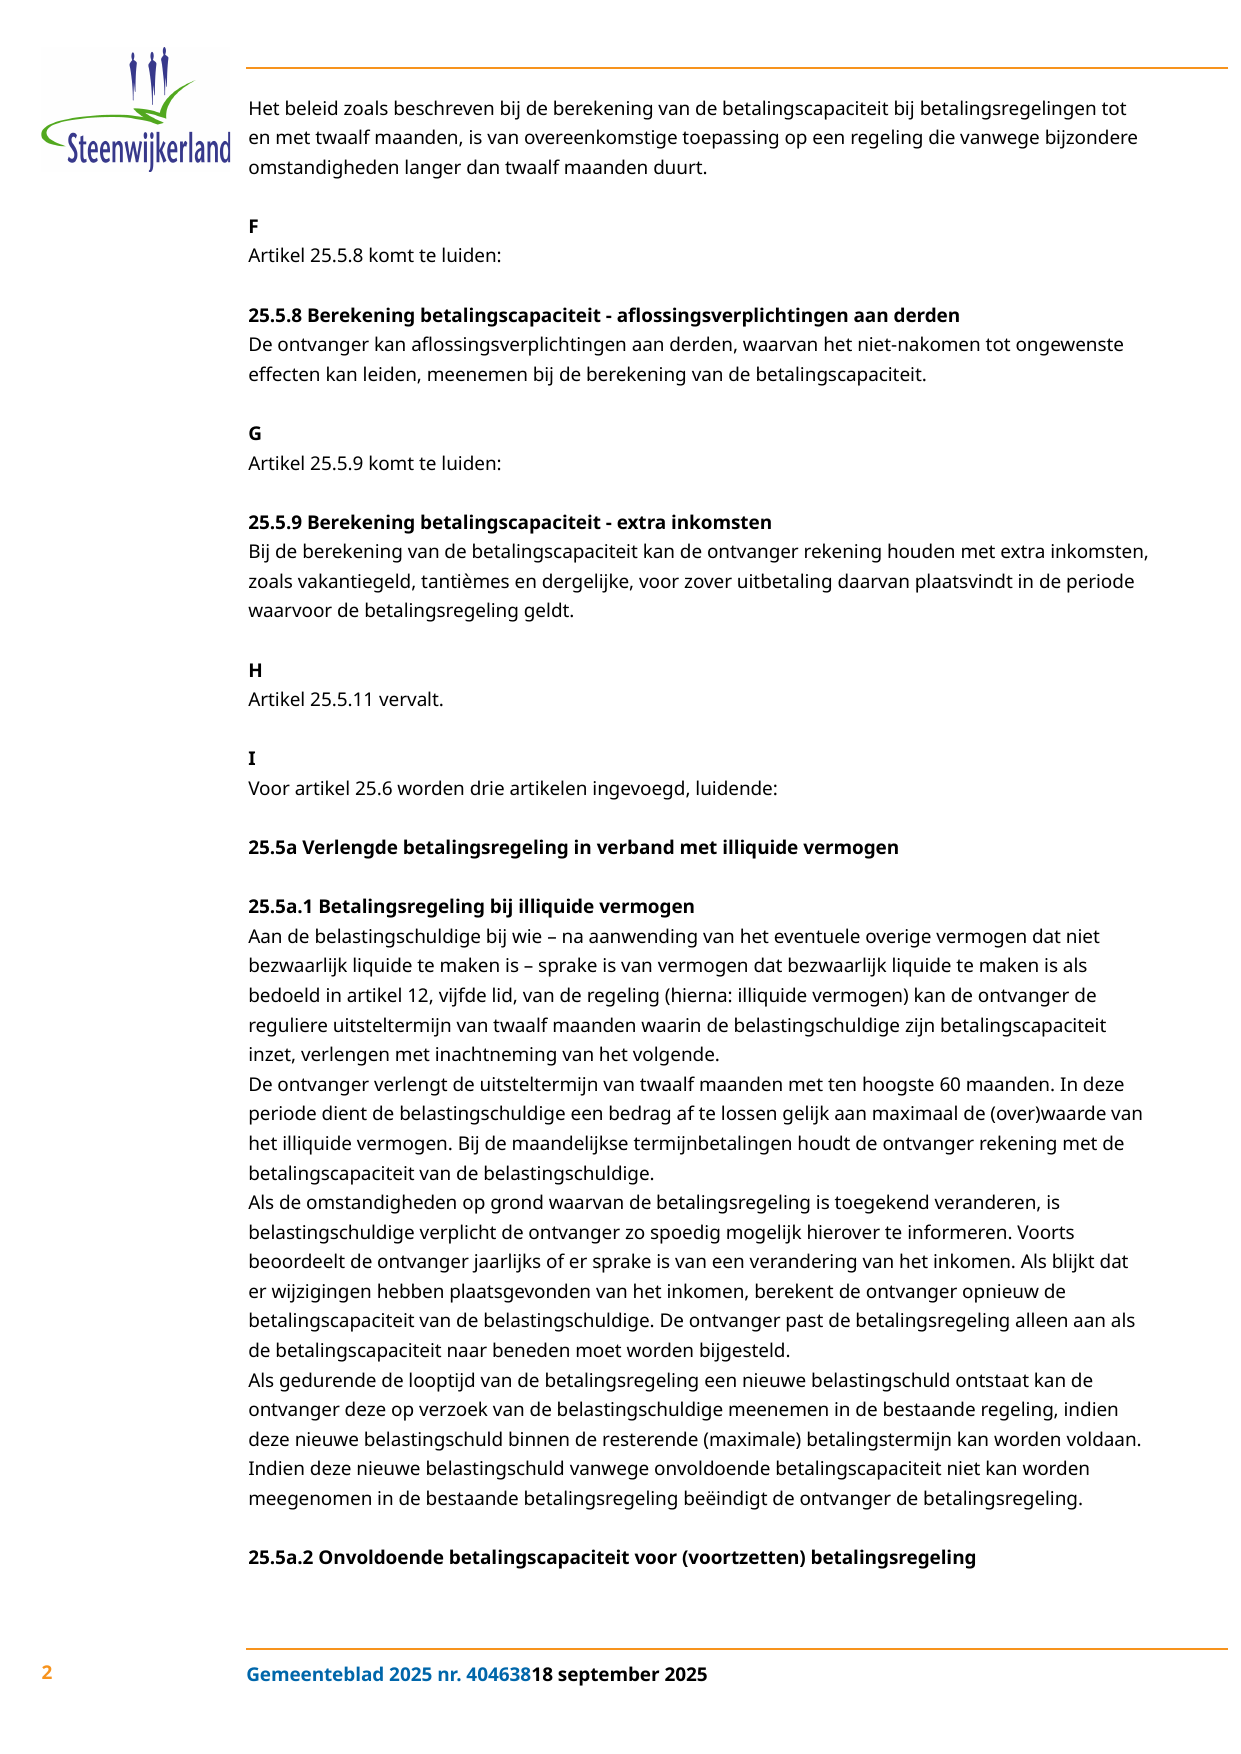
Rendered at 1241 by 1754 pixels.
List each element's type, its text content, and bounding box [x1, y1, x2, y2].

text Artikel 25.5.8 komt te luiden: [248, 243, 1152, 268]
text F [248, 213, 1152, 239]
text I [248, 746, 1152, 771]
text De ontvanger kan aflossingsverplichtingen aan derden, waarvan het niet-nakomen tot ongewenste effecten kan leiden, meenemen bij de berekening van de betalingscapaciteit. [248, 331, 1152, 387]
text 25.5a.2 Onvoldoende betalingscapaciteit voor (voortzetten) betalingsregeling [248, 1544, 1152, 1570]
text 25.5a Verlengde betalingsregeling in verband met illiquide vermogen [248, 834, 1152, 860]
text Als de omstandigheden op grond waarvan de betalingsregeling is toegekend veranderen, is belastingschuldige verplicht de ontvanger zo spoedig mogelijk hierover te informeren. Voorts beoordeelt de ontvanger jaarlijks of er sprake is van een verandering van het inkomen. Als blijkt dat er wijzigingen hebben plaatsgevonden van het inkomen, berekent de ontvanger opnieuw de betalingscapaciteit van de belastingschuldige. De ontvanger past de betalingsregeling alleen aan als de betalingscapaciteit naar beneden moet worden bijgesteld. [248, 1189, 1152, 1363]
text 25.5.9 Berekening betalingscapaciteit - extra inkomsten [248, 509, 1152, 535]
text Als gedurende de looptijd van de betalingsregeling een nieuwe belastingschuld ontstaat kan de ontvanger deze op verzoek van de belastingschuldige meenemen in de bestaande regeling, indien deze nieuwe belastingschuld binnen de resterende (maximale) betalingstermijn kan worden voldaan. Indien deze nieuwe belastingschuld vanwege onvoldoende betalingscapaciteit niet kan worden meegenomen in de bestaande betalingsregeling beëindigt de ontvanger de betalingsregeling. [248, 1367, 1152, 1511]
text Bij de berekening van de betalingscapaciteit kan de ontvanger rekening houden met extra inkomsten, zoals vakantiegeld, tantièmes en dergelijke, voor zover uitbetaling daarvan plaatsvindt in de periode waarvoor de betalingsregeling geldt. [248, 538, 1152, 623]
text De ontvanger verlengt de uitsteltermijn van twaalf maanden met ten hoogste 60 maanden. In deze periode dient de belastingschuldige een bedrag af te lossen gelijk aan maximaal de (over)waarde van het illiquide vermogen. Bij de maandelijkse termijnbetalingen houdt de ontvanger rekening met de betalingscapaciteit van de belastingschuldige. [248, 1071, 1152, 1186]
text 25.5a.1 Betalingsregeling bij illiquide vermogen [248, 893, 1152, 919]
text Het beleid zoals beschreven bij de berekening van de betalingscapaciteit bij betalingsregelingen tot en met twaalf maanden, is van overeenkomstige toepassing op een regeling die vanwege bijzondere omstandigheden langer dan twaalf maanden duurt. [248, 95, 1152, 180]
text G [248, 420, 1152, 446]
text 25.5.8 Berekening betalingscapaciteit - aflossingsverplichtingen aan derden [248, 302, 1152, 328]
text Artikel 25.5.9 komt te luiden: [248, 450, 1152, 476]
text Artikel 25.5.11 vervalt. [248, 686, 1152, 712]
picture [41, 47, 231, 172]
text Aan de belastingschuldige bij wie – na aanwending van het eventuele overige vermogen dat niet bezwaarlijk liquide te maken is – sprake is van vermogen dat bezwaarlijk liquide te maken is als bedoeld in artikel 12, vijfde lid, van de regeling (hierna: illiquide vermogen) kan de ontvanger de reguliere uitsteltermijn van twaalf maanden waarin de belastingschuldige zijn betalingscapaciteit inzet, verlengen met inachtneming van het volgende. [248, 923, 1152, 1067]
text H [248, 657, 1152, 683]
text Voor artikel 25.6 worden drie artikelen ingevoegd, luidende: [248, 775, 1152, 801]
